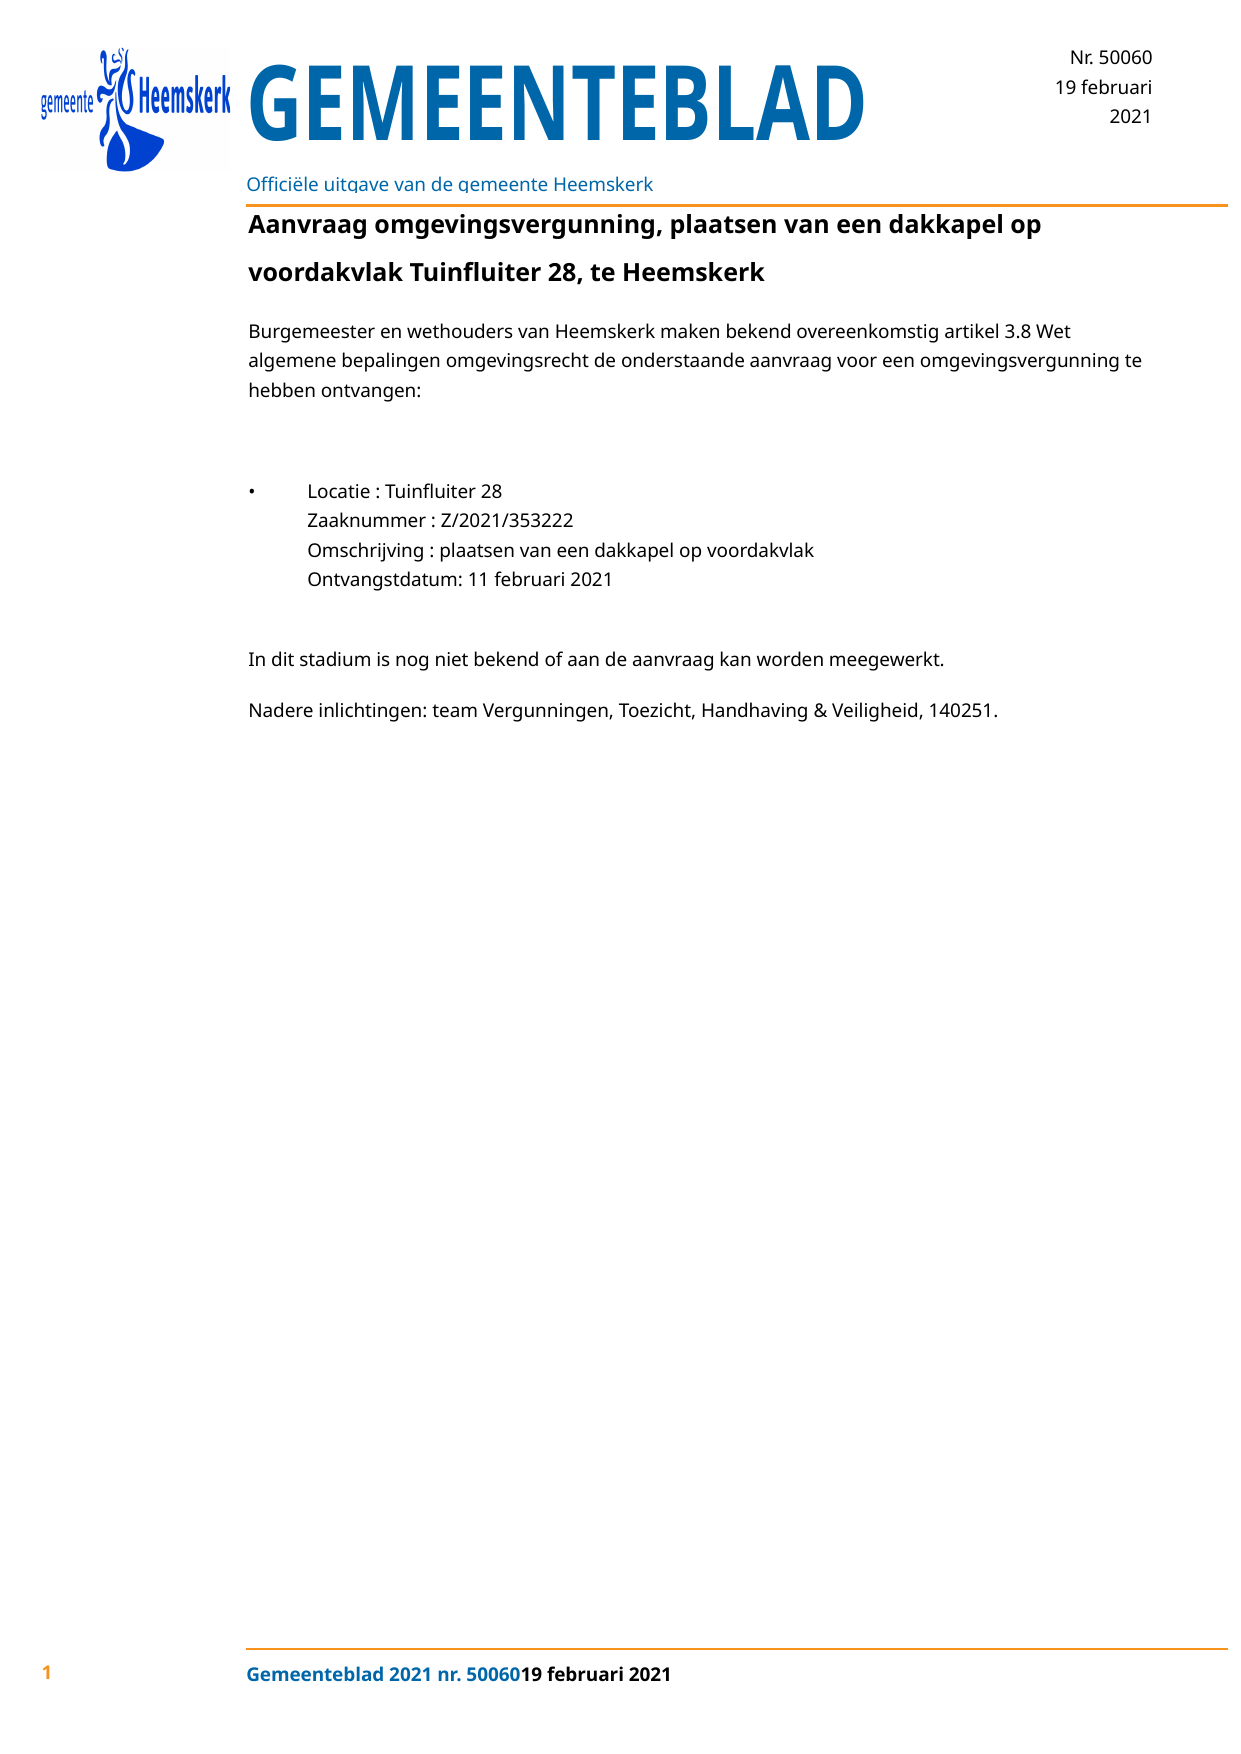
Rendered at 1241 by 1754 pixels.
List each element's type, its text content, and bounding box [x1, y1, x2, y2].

text In dit stadium is nog niet bekend of aan de aanvraag kan worden meegewerkt. [248, 647, 1152, 672]
list Locatie : Tuinfluiter 28 [248, 478, 1152, 504]
picture [41, 47, 231, 172]
list Zaaknummer : Z/2021/353222 [248, 507, 1152, 533]
list Ontvangstdatum: 11 februari 2021 [248, 567, 1152, 592]
text Nadere inlichtingen: team Vergunningen, Toezicht, Handhaving & Veiligheid, 140251. [248, 697, 1152, 723]
text Aanvraag omgevingsvergunning, plaatsen van een dakkapel op voordakvlak Tuinfluiter 28, te Heemskerk [248, 207, 1152, 288]
list Omschrijving : plaatsen van een dakkapel op voordakvlak [248, 537, 1152, 563]
text Burgemeester en wethouders van Heemskerk maken bekend overeenkomstig artikel 3.8 Wet algemene bepalingen omgevingsrecht de onderstaande aanvraag voor een omgevingsvergunning te hebben ontvangen: [248, 318, 1152, 403]
